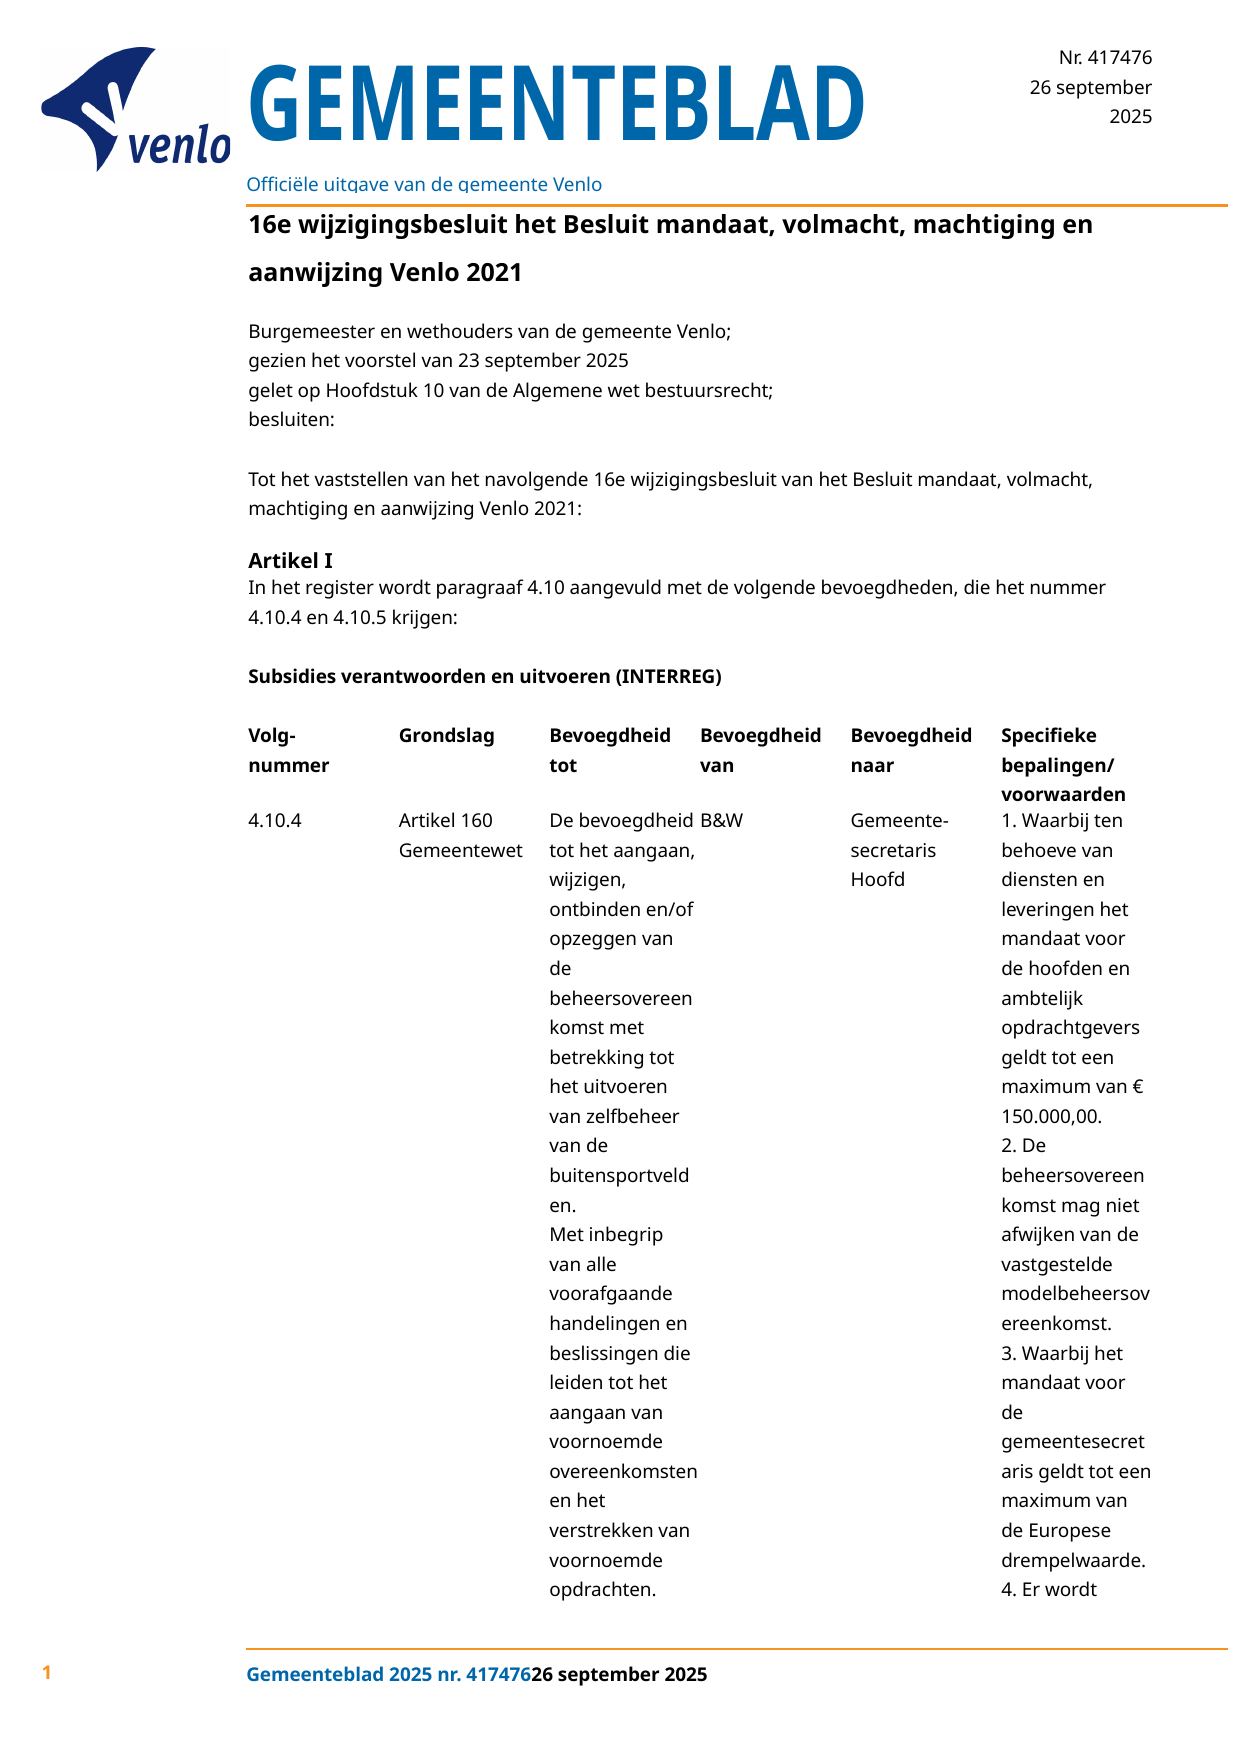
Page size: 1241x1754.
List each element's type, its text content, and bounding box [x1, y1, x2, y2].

text Artikel I [248, 546, 1152, 574]
table_cell B&W [700, 807, 850, 1602]
table_header Bevoegdheid naar [850, 722, 1001, 807]
table_header Grondslag [399, 722, 549, 807]
text gezien het voorstel van 23 september 2025 [248, 347, 1152, 373]
table_header Bevoegdheid van [700, 722, 850, 807]
table_header Bevoegdheid tot [549, 722, 700, 807]
table_header Specifieke bepalingen/ voorwaarden [1001, 722, 1152, 807]
text In het register wordt paragraaf 4.10 aangevuld met de volgende bevoegdheden, die het nummer 4.10.4 en 4.10.5 krijgen: [248, 574, 1152, 629]
text 16e wijzigingsbesluit het Besluit mandaat, volmacht, machtiging en aanwijzing Venlo 2021 [248, 207, 1152, 288]
text gelet op Hoofdstuk 10 van de Algemene wet bestuursrecht; [248, 377, 1152, 403]
picture [41, 47, 231, 172]
table_cell 1. Waarbij ten behoeve van diensten en leveringen het mandaat voor de hoofden en ambtelijk opdracht­gevers geldt tot een maximum van € 150.000,00. 2. De beheersovereenkomst mag niet afwijken van de vastgestelde modelbeheersovereenkomst. 3. Waarbij het mandaat voor de gemeentesecretaris geldt tot een maximum van de Europese drempelwaarde. 4. Er wordt [1001, 807, 1152, 1602]
table_header Volg- nummer [248, 722, 398, 807]
text Subsidies verantwoorden en uitvoeren (INTERREG) [248, 663, 1152, 689]
text Tot het vaststellen van het navolgende 16e wijzigingsbesluit van het Besluit mandaat, volmacht, machtiging en aanwijzing Venlo 2021: [248, 466, 1152, 521]
table_cell Gemeente-secretaris Hoofd [850, 807, 1001, 1602]
table_cell De bevoegdheid tot het aangaan, wijzigen, ontbinden en/of opzeggen van de beheersovereenkomst met betrekking tot het uitvoeren van zelfbeheer van de buitensportvelden. Met inbegrip van alle voorafgaande handelingen en beslissingen die leiden tot het aangaan van voornoemde overeenkomsten en het verstrekken van voornoemde opdrachten. [549, 807, 700, 1602]
table_cell 4.10.4 [248, 807, 398, 1602]
text Burgemeester en wethouders van de gemeente Venlo; [248, 318, 1152, 344]
table_cell Artikel 160 Gemeentewet [399, 807, 549, 1602]
text besluiten: [248, 407, 1152, 432]
